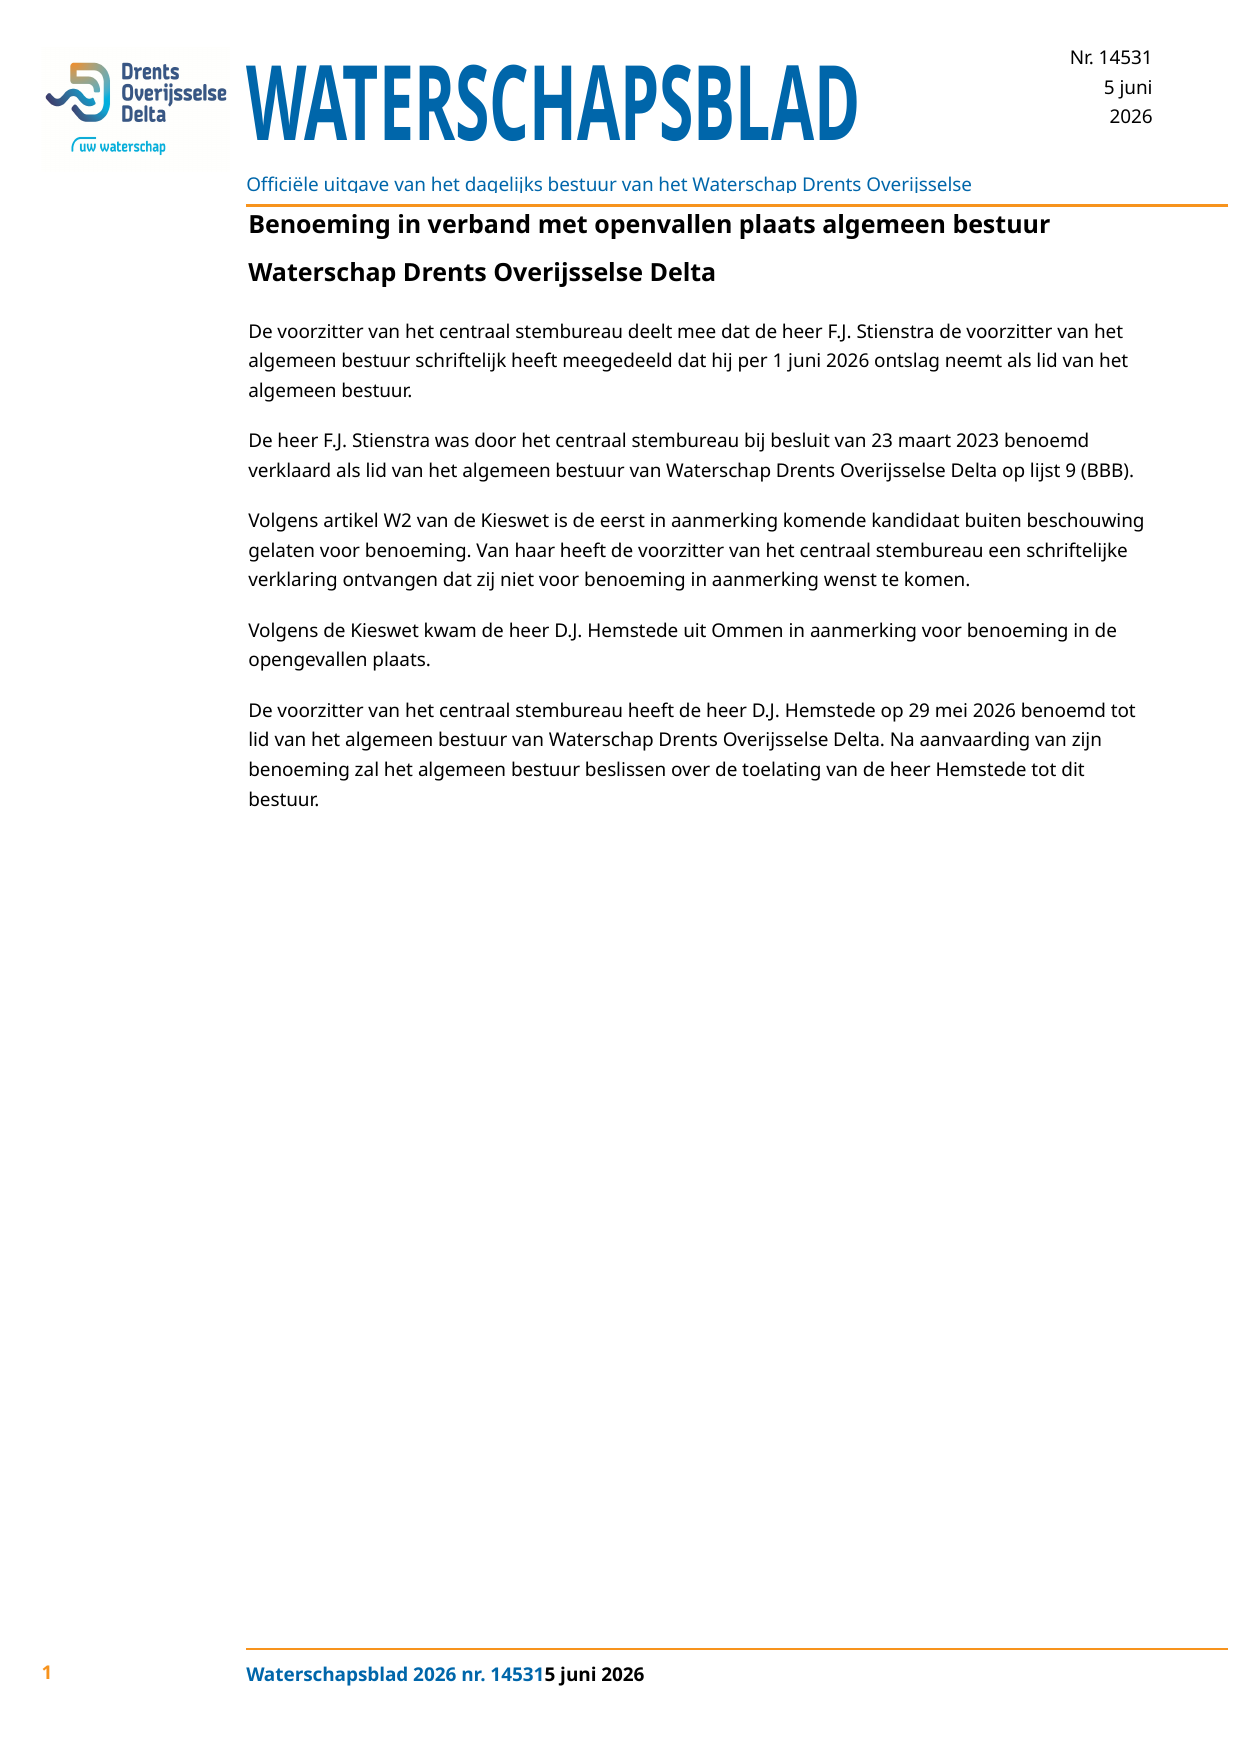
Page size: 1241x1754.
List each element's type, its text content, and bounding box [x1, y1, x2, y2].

text Benoeming in verband met openvallen plaats algemeen bestuur Waterschap Drents Overijsselse Delta [248, 207, 1152, 288]
text Volgens artikel W2 van de Kieswet is de eerst in aanmerking komende kandidaat buiten beschouwing gelaten voor benoeming. Van haar heeft de voorzitter van het centraal stembureau een schriftelijke verklaring ontvangen dat zij niet voor benoeming in aanmerking wenst te komen. [248, 507, 1152, 592]
text De heer F.J. Stienstra was door het centraal stembureau bij besluit van 23 maart 2023 benoemd verklaard als lid van het algemeen bestuur van Waterschap Drents Overijsselse Delta op lijst 9 (BBB). [248, 427, 1152, 483]
text De voorzitter van het centraal stembureau heeft de heer D.J. Hemstede op 29 mei 2026 benoemd tot lid van het algemeen bestuur van Waterschap Drents Overijsselse Delta. Na aanvaarding van zijn benoeming zal het algemeen bestuur beslissen over de toelating van de heer Hemstede tot dit bestuur. [248, 697, 1152, 812]
text De voorzitter van het centraal stembureau deelt mee dat de heer F.J. Stienstra de voorzitter van het algemeen bestuur schriftelijk heeft meegedeeld dat hij per 1 juni 2026 ontslag neemt als lid van het algemeen bestuur. [248, 318, 1152, 403]
picture [41, 47, 231, 172]
text Volgens de Kieswet kwam de heer D.J. Hemstede uit Ommen in aanmerking voor benoeming in de opengevallen plaats. [248, 617, 1152, 672]
